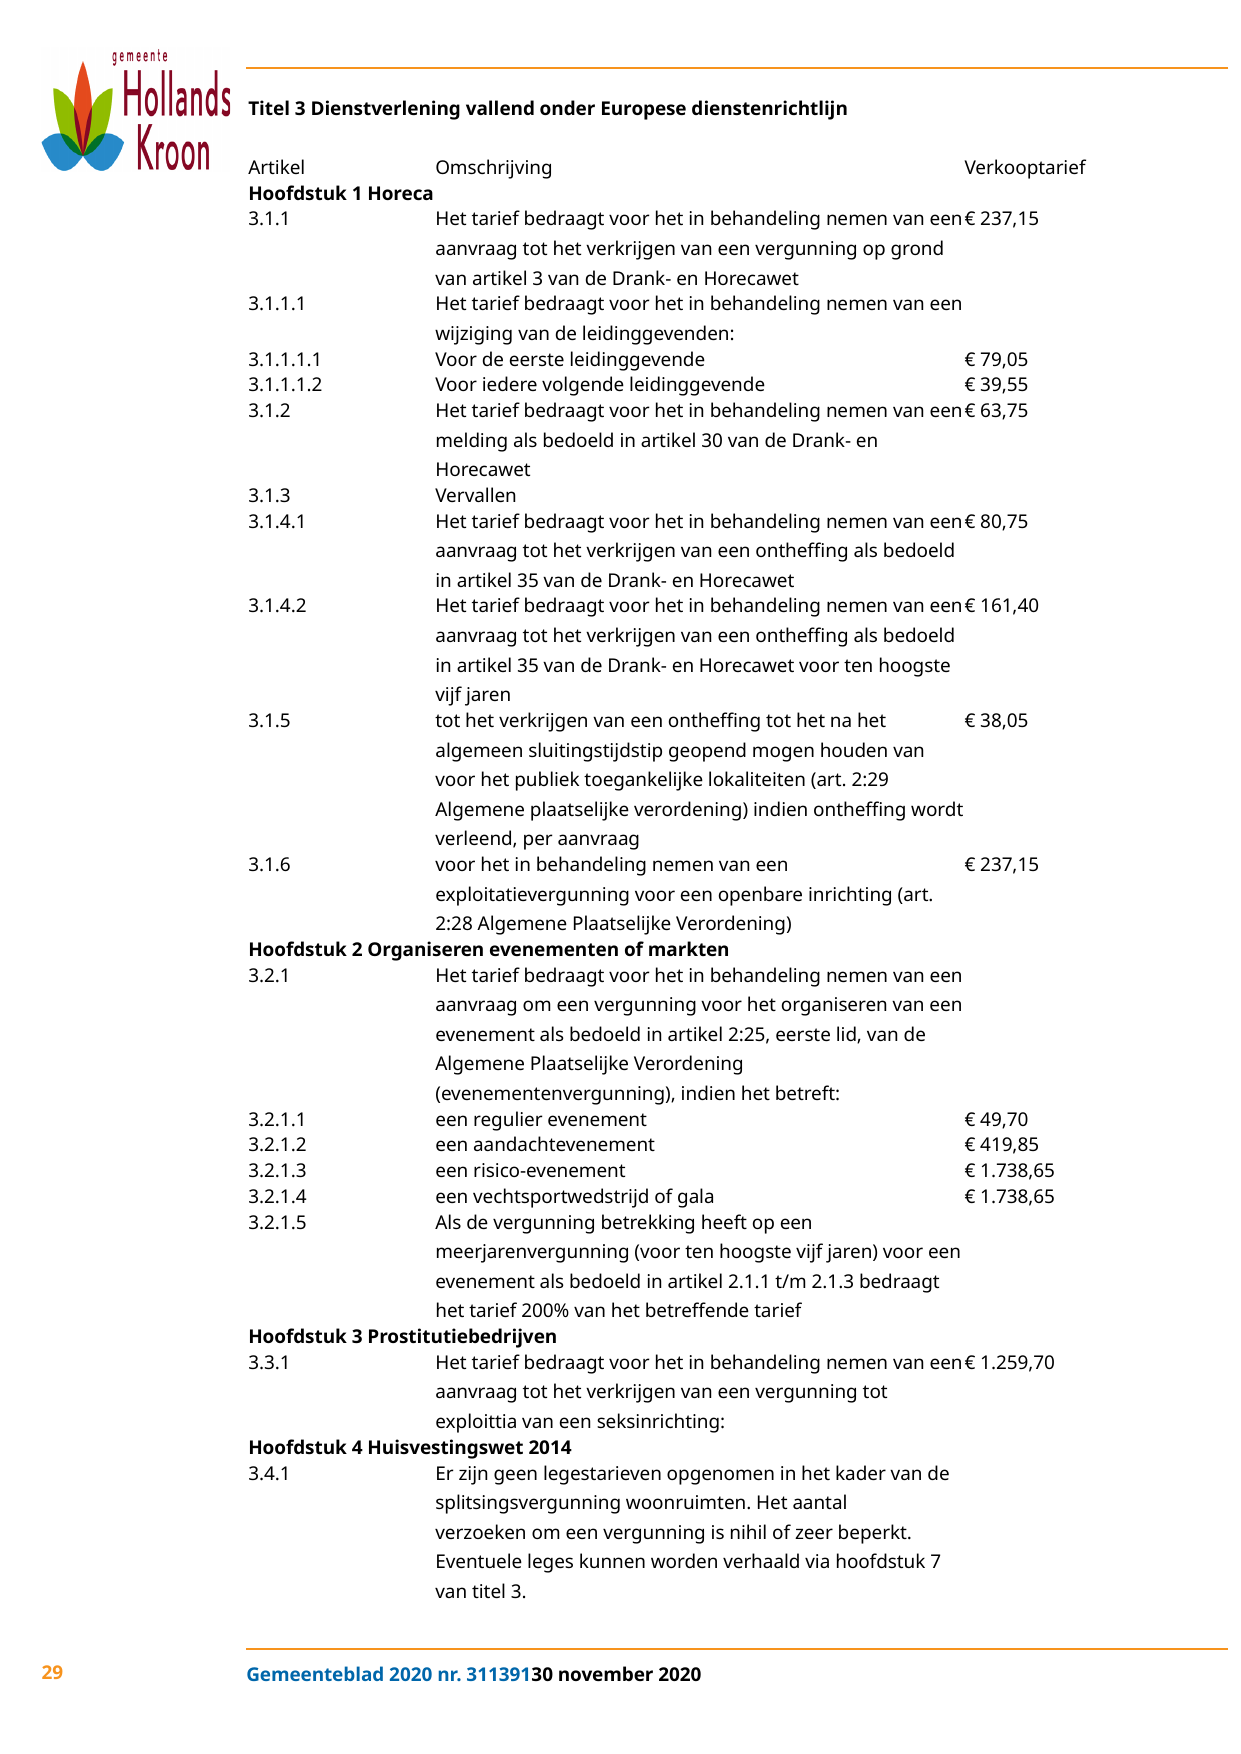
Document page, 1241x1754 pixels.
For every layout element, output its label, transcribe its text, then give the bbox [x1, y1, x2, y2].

table_cell 3.1.1 [248, 206, 435, 290]
table_cell Vervallen [435, 482, 964, 508]
table_cell € 49,70 [964, 1106, 1152, 1132]
table_cell € 419,85 [964, 1132, 1152, 1157]
table_cell € 161,40 [964, 593, 1152, 707]
table_cell € 237,15 [964, 851, 1152, 936]
table_cell 3.4.1 [248, 1460, 435, 1604]
table_cell € 1.738,65 [964, 1158, 1152, 1183]
table_cell 3.1.1.1 [248, 290, 435, 346]
table_cell Hoofdstuk 2 Organiseren evenementen of markten [248, 936, 1152, 962]
table_header Omschrijving [435, 154, 964, 180]
table_cell tot het verkrijgen van een ontheffing tot het na het algemeen sluitingstijdstip geopend mogen houden van voor het publiek toegankelijke lokaliteiten (art. 2:29 Algemene plaatselijke verordening) indien ontheffing wordt verleend, per aanvraag [435, 707, 964, 851]
table_cell voor het in behandeling nemen van een exploitatievergunning voor een openbare inrichting (art. 2:28 Algemene Plaatselijke Verordening) [435, 851, 964, 936]
table_cell 3.2.1 [248, 962, 435, 1106]
table_cell Het tarief bedraagt voor het in behandeling nemen van een aanvraag tot het verkrijgen van een ontheffing als bedoeld in artikel 35 van de Drank- en Horecawet [435, 508, 964, 593]
table_cell € 80,75 [964, 508, 1152, 593]
table_cell Het tarief bedraagt voor het in behandeling nemen van een melding als bedoeld in artikel 30 van de Drank- en Horecawet [435, 397, 964, 482]
table_cell [964, 1209, 1152, 1323]
table_cell 3.1.1.1.1 [248, 346, 435, 371]
table_cell € 63,75 [964, 397, 1152, 482]
table_cell 3.1.5 [248, 707, 435, 851]
table_cell € 79,05 [964, 346, 1152, 371]
table_cell Hoofdstuk 4 Huisvestingswet 2014 [248, 1434, 1152, 1460]
table_cell [964, 962, 1152, 1106]
table_cell Voor de eerste leidinggevende [435, 346, 964, 371]
table_cell [964, 1460, 1152, 1604]
table_cell 3.2.1.1 [248, 1106, 435, 1132]
table_cell € 39,55 [964, 371, 1152, 397]
table_cell een aandachtevenement [435, 1132, 964, 1157]
table_cell Het tarief bedraagt voor het in behandeling nemen van een aanvraag tot het verkrijgen van een ontheffing als bedoeld in artikel 35 van de Drank- en Horecawet voor ten hoogste vijf jaren [435, 593, 964, 707]
table_cell 3.3.1 [248, 1349, 435, 1434]
table_cell Het tarief bedraagt voor het in behandeling nemen van een aanvraag tot het verkrijgen van een vergunning op grond van artikel 3 van de Drank- en Horecawet [435, 206, 964, 290]
table_cell 3.2.1.5 [248, 1209, 435, 1323]
table_cell 3.1.4.1 [248, 508, 435, 593]
table_header Artikel [248, 154, 435, 180]
text Titel 3 Dienstverlening vallend onder Europese dienstenrichtlijn [248, 95, 1152, 121]
table_cell een vechtsportwedstrijd of gala [435, 1183, 964, 1209]
table_cell 3.1.1.1.2 [248, 371, 435, 397]
table_cell een regulier evenement [435, 1106, 964, 1132]
table_cell 3.1.2 [248, 397, 435, 482]
table_cell 3.2.1.3 [248, 1158, 435, 1183]
table_cell Hoofdstuk 3 Prostitutiebedrijven [248, 1323, 1152, 1349]
table_cell 3.2.1.4 [248, 1183, 435, 1209]
table_cell 3.2.1.2 [248, 1132, 435, 1157]
table_cell Hoofdstuk 1 Horeca [248, 180, 1152, 206]
table_cell € 1.738,65 [964, 1183, 1152, 1209]
table_cell 3.1.4.2 [248, 593, 435, 707]
table_cell Er zijn geen legestarieven opgenomen in het kader van de splitsingsvergunning woonruimten. Het aantal verzoeken om een vergunning is nihil of zeer beperkt. Eventuele leges kunnen worden verhaald via hoofdstuk 7 van titel 3. [435, 1460, 964, 1604]
table_cell Het tarief bedraagt voor het in behandeling nemen van een aanvraag om een vergunning voor het organiseren van een evenement als bedoeld in artikel 2:25, eerste lid, van de Algemene Plaatselijke Verordening (evenementenvergunning), indien het betreft: [435, 962, 964, 1106]
picture [41, 47, 231, 172]
table_cell € 237,15 [964, 206, 1152, 290]
table_cell Het tarief bedraagt voor het in behandeling nemen van een wijziging van de leidinggevenden: [435, 290, 964, 346]
table_cell € 38,05 [964, 707, 1152, 851]
table_cell [964, 482, 1152, 508]
table_cell Als de vergunning betrekking heeft op een meerjarenvergunning (voor ten hoogste vijf jaren) voor een evenement als bedoeld in artikel 2.1.1 t/m 2.1.3 bedraagt het tarief 200% van het betreffende tarief [435, 1209, 964, 1323]
table_cell [964, 290, 1152, 346]
table_cell Het tarief bedraagt voor het in behandeling nemen van een aanvraag tot het verkrijgen van een vergunning tot exploittia van een seksinrichting: [435, 1349, 964, 1434]
table_cell Voor iedere volgende leidinggevende [435, 371, 964, 397]
table_cell 3.1.6 [248, 851, 435, 936]
table_cell 3.1.3 [248, 482, 435, 508]
table_cell € 1.259,70 [964, 1349, 1152, 1434]
table_cell een risico-evenement [435, 1158, 964, 1183]
table_header Verkooptarief [964, 154, 1152, 180]
